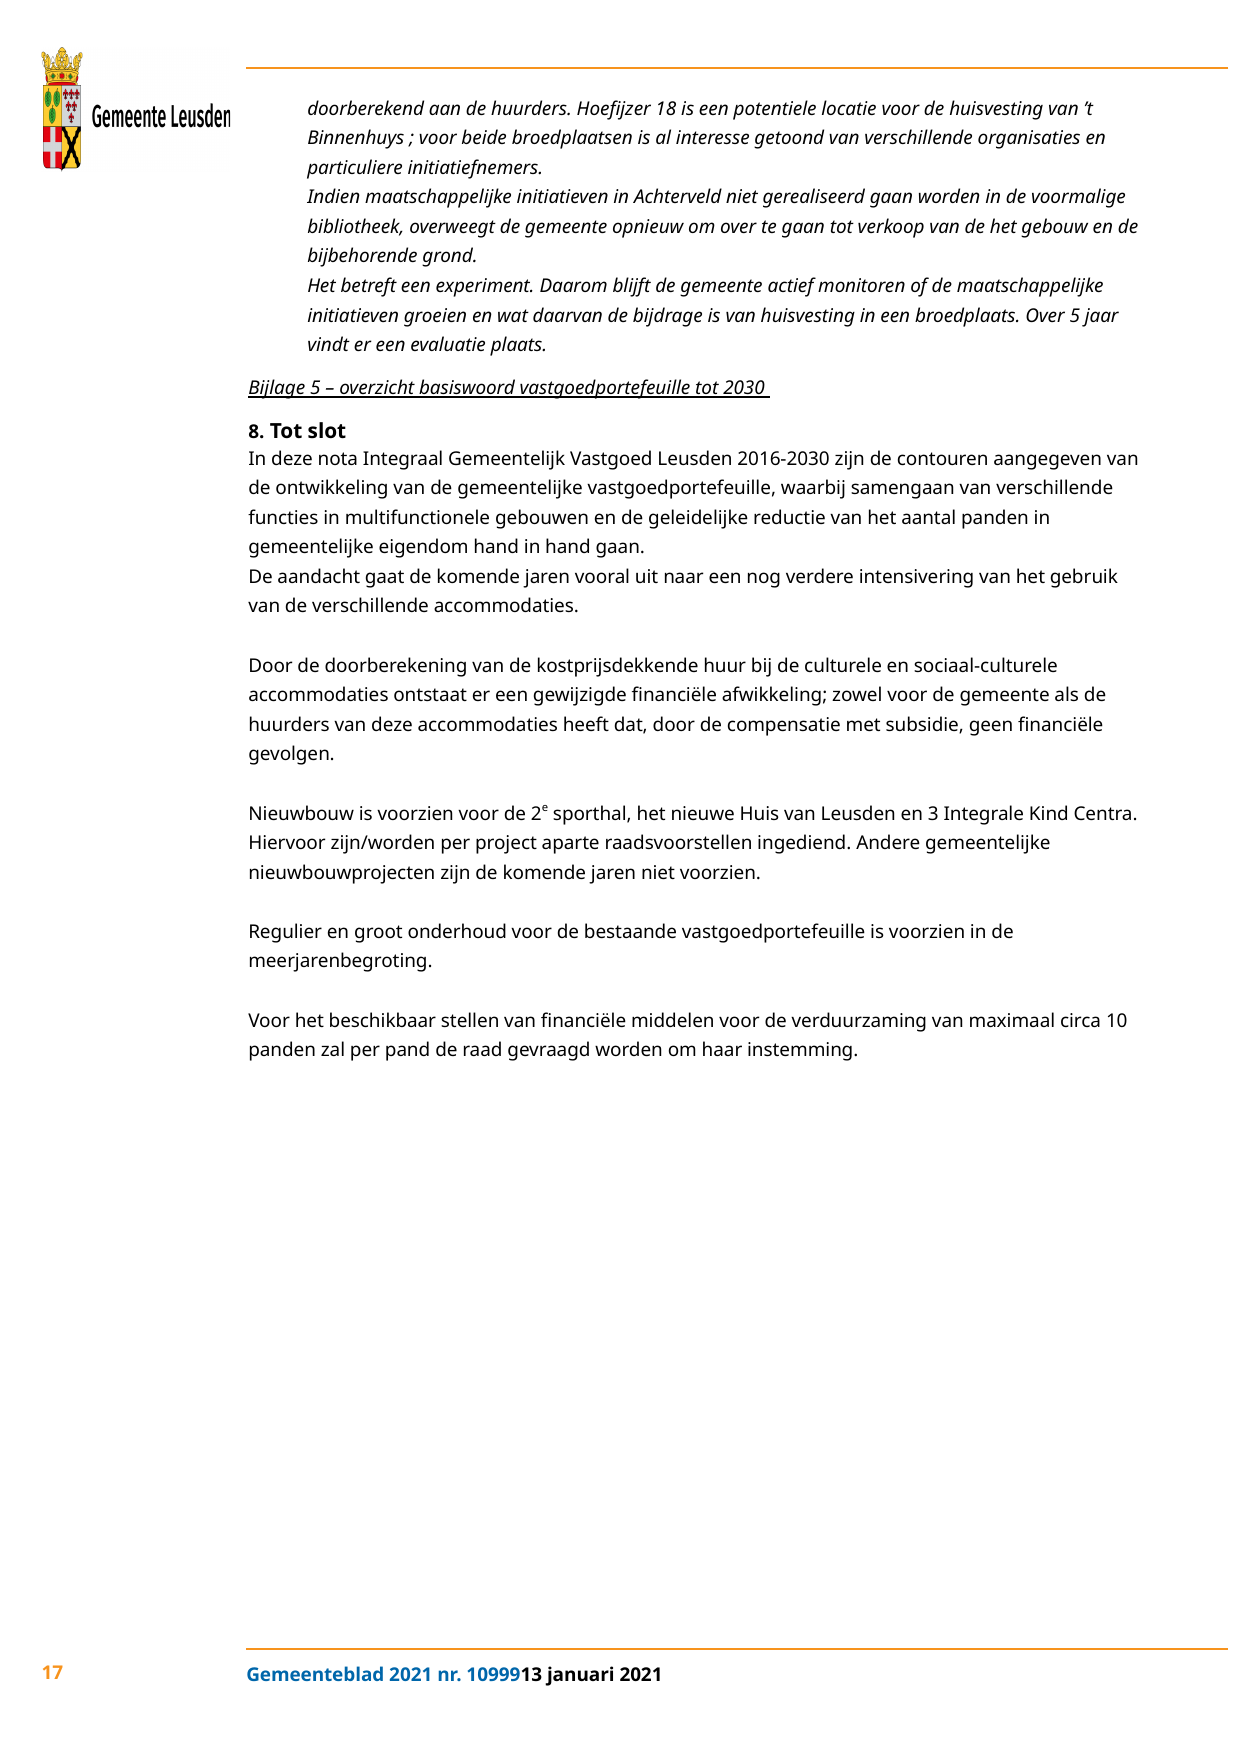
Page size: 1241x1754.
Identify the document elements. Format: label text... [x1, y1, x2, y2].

text In deze nota Integraal Gemeentelijk Vastgoed Leusden 2016-2030 zijn de contouren aangegeven van de ontwikkeling van de gemeentelijke vastgoedportefeuille, waarbij samengaan van verschillende functies in multifunctionele gebouwen en de geleidelijke reductie van het aantal panden in gemeentelijke eigendom hand in hand gaan. [248, 445, 1152, 559]
text Bijlage 5 – overzicht basiswoord vastgoedportefeuille tot 2030 [248, 374, 1152, 400]
text Voor het beschikbaar stellen van financiële middelen voor de verduurzaming van maximaal circa 10 panden zal per pand de raad gevraagd worden om haar instemming. [248, 1007, 1152, 1062]
text 8. Tot slot [248, 416, 1152, 445]
picture [41, 47, 231, 172]
text Door de doorberekening van de kostprijsdekkende huur bij de culturele en sociaal-culturele accommodaties ontstaat er een gewijzigde financiële afwikkeling; zowel voor de gemeente als de huurders van deze accommodaties heeft dat, door de compensatie met subsidie, geen financiële gevolgen. [248, 652, 1152, 766]
text Nieuwbouw is voorzien voor de 2e sporthal, het nieuwe Huis van Leusden en 3 Integrale Kind Centra. Hiervoor zijn/worden per project aparte raadsvoorstellen ingediend. Andere gemeentelijke nieuwbouwprojecten zijn de komende jaren niet voorzien. [248, 800, 1152, 885]
text Regulier en groot onderhoud voor de bestaande vastgoedportefeuille is voorzien in de meerjarenbegroting. [248, 918, 1152, 973]
list Het betreft een experiment. Daarom blijft de gemeente actief monitoren of de maatschappelijke initiatieven groeien en wat daarvan de bijdrage is van huisvesting in een broedplaats. Over 5 jaar vindt er een evaluatie plaats. [248, 272, 1152, 357]
text De aandacht gaat de komende jaren vooral uit naar een nog verdere intensivering van het gebruik van de verschillende accommodaties. [248, 563, 1152, 618]
list Indien maatschappelijke initiatieven in Achterveld niet gerealiseerd gaan worden in de voormalige bibliotheek, overweegt de gemeente opnieuw om over te gaan tot verkoop van de het gebouw en de bijbehorende grond. [248, 183, 1152, 268]
list doorberekend aan de huurders. Hoefijzer 18 is een potentiele locatie voor de huisvesting van ’t Binnenhuys ; voor beide broedplaatsen is al interesse getoond van verschillende organisaties en particuliere initiatiefnemers. [248, 95, 1152, 180]
